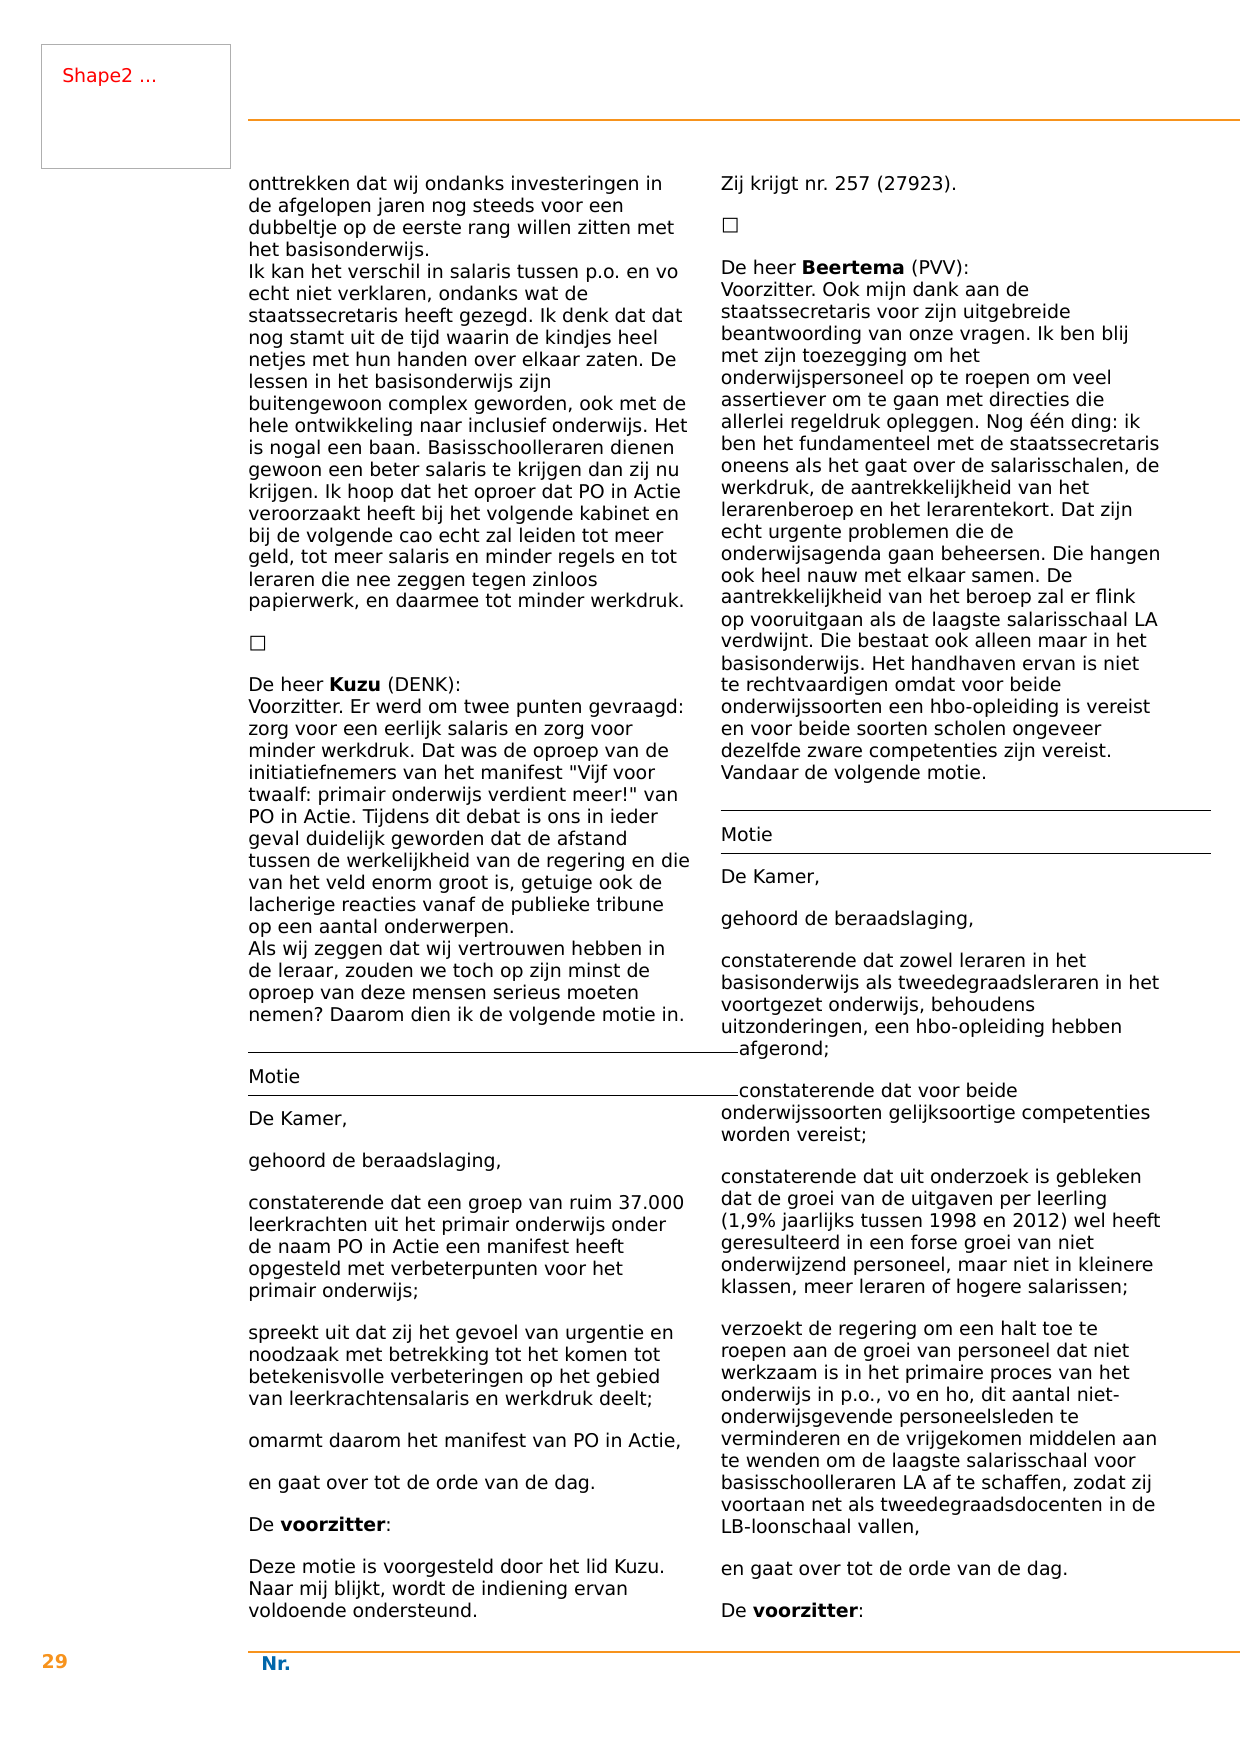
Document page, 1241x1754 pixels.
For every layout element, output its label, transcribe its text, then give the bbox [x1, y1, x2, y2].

text De heer Beertema (PVV): [721, 257, 1163, 279]
text onttrekken dat wij ondanks investeringen in de afgelopen jaren nog steeds voor een dubbeltje op de eerste rang willen zitten met het basisonderwijs. [248, 173, 691, 261]
text De voorzitter: [721, 1599, 1163, 1622]
text De Kamer, [721, 866, 1163, 888]
text Ik kan het verschil in salaris tussen p.o. en vo echt niet verklaren, ondanks wat de staatssecretaris heeft gezegd. Ik denk dat dat nog stamt uit de tijd waarin de kindjes heel netjes met hun handen over elkaar zaten. De lessen in het basisonderwijs zijn buitengewoon complex geworden, ook met de hele ontwikkeling naar inclusief onderwijs. Het is nogal een baan. Basisschoolleraren dienen gewoon een beter salaris te krijgen dan zij nu krijgen. Ik hoop dat het oproer dat PO in Actie veroorzaakt heeft bij het volgende kabinet en bij de volgende cao echt zal leiden tot meer geld, tot meer salaris en minder regels en tot leraren die nee zeggen tegen zinloos papierwerk, en daarmee tot minder werkdruk. [248, 261, 691, 612]
text gehoord de beraadslaging, [721, 908, 1163, 930]
text en gaat over tot de orde van de dag. [721, 1558, 1163, 1579]
text De voorzitter: [248, 1514, 691, 1536]
text gehoord de beraadslaging, [248, 1150, 691, 1172]
text ⬜ [721, 215, 1163, 237]
text verzoekt de regering om een halt toe te roepen aan de groei van personeel dat niet werkzaam is in het primaire proces van het onderwijs in p.o., vo en ho, dit aantal niet-onderwijsgevende personeelsleden te verminderen en de vrijgekomen middelen aan te wenden om de laagste salarisschaal voor basisschoolleraren LA af te schaffen, zodat zij voortaan net als tweedegraadsdocenten in de LB-loonschaal vallen, [721, 1318, 1163, 1538]
text Voorzitter. Er werd om twee punten gevraagd: zorg voor een eerlijk salaris en zorg voor minder werkdruk. Dat was de oproep van de initiatiefnemers van het manifest "Vijf voor twaalf: primair onderwijs verdient meer!" van PO in Actie. Tijdens dit debat is ons in ieder geval duidelijk geworden dat de afstand tussen de werkelijkheid van de regering en die van het veld enorm groot is, getuige ook de lacherige reacties vanaf de publieke tribune op een aantal onderwerpen. [248, 696, 691, 938]
text spreekt uit dat zij het gevoel van urgentie en noodzaak met betrekking tot het komen tot betekenisvolle verbeteringen op het gebied van leerkrachtensalaris en werkdruk deelt; [248, 1322, 691, 1410]
text omarmt daarom het manifest van PO in Actie, [248, 1430, 691, 1452]
text Motie [721, 824, 1163, 846]
text Zij krijgt nr. 257 (27923). [721, 173, 1163, 195]
text ⬜ [248, 632, 691, 654]
text Deze motie is voorgesteld door het lid Kuzu. Naar mij blijkt, wordt de indiening ervan voldoende ondersteund. [248, 1556, 691, 1622]
text constaterende dat een groep van ruim 37.000 leerkrachten uit het primair onderwijs onder de naam PO in Actie een manifest heeft opgesteld met verbeterpunten voor het primair onderwijs; [248, 1192, 691, 1302]
text en gaat over tot de orde van de dag. [248, 1472, 691, 1494]
text Voorzitter. Ook mijn dank aan de staatssecretaris voor zijn uitgebreide beantwoording van onze vragen. Ik ben blij met zijn toezegging om het onderwijspersoneel op te roepen om veel assertiever om te gaan met directies die allerlei regeldruk opleggen. Nog één ding: ik ben het fundamenteel met de staatssecretaris oneens als het gaat over de salarisschalen, de werkdruk, de aantrekkelijkheid van het lerarenberoep en het lerarentekort. Dat zijn echt urgente problemen die de onderwijsagenda gaan beheersen. Die hangen ook heel nauw met elkaar samen. De aantrekkelijkheid van het beroep zal er flink op vooruitgaan als de laagste salarisschaal LA verdwijnt. Die bestaat ook alleen maar in het basisonderwijs. Het handhaven ervan is niet te rechtvaardigen omdat voor beide onderwijssoorten een hbo-opleiding is vereist en voor beide soorten scholen ongeveer dezelfde zware competenties zijn vereist. Vandaar de volgende motie. [721, 279, 1163, 784]
text Motie [248, 1066, 691, 1088]
text De heer Kuzu (DENK): [248, 674, 691, 696]
text constaterende dat zowel leraren in het basisonderwijs als tweedegraadsleraren in het voortgezet onderwijs, behoudens uitzonderingen, een hbo-opleiding hebben afgerond; [721, 950, 1163, 1060]
text constaterende dat uit onderzoek is gebleken dat de groei van de uitgaven per leerling (1,9% jaarlijks tussen 1998 en 2012) wel heeft geresulteerd in een forse groei van niet onderwijzend personeel, maar niet in kleinere klassen, meer leraren of hogere salarissen; [721, 1166, 1163, 1298]
text constaterende dat voor beide onderwijssoorten gelijksoortige competenties worden vereist; [721, 1080, 1163, 1146]
text De Kamer, [248, 1108, 691, 1130]
text Als wij zeggen dat wij vertrouwen hebben in de leraar, zouden we toch op zijn minst de oproep van deze mensen serieus moeten nemen? Daarom dien ik de volgende motie in. [248, 938, 691, 1026]
